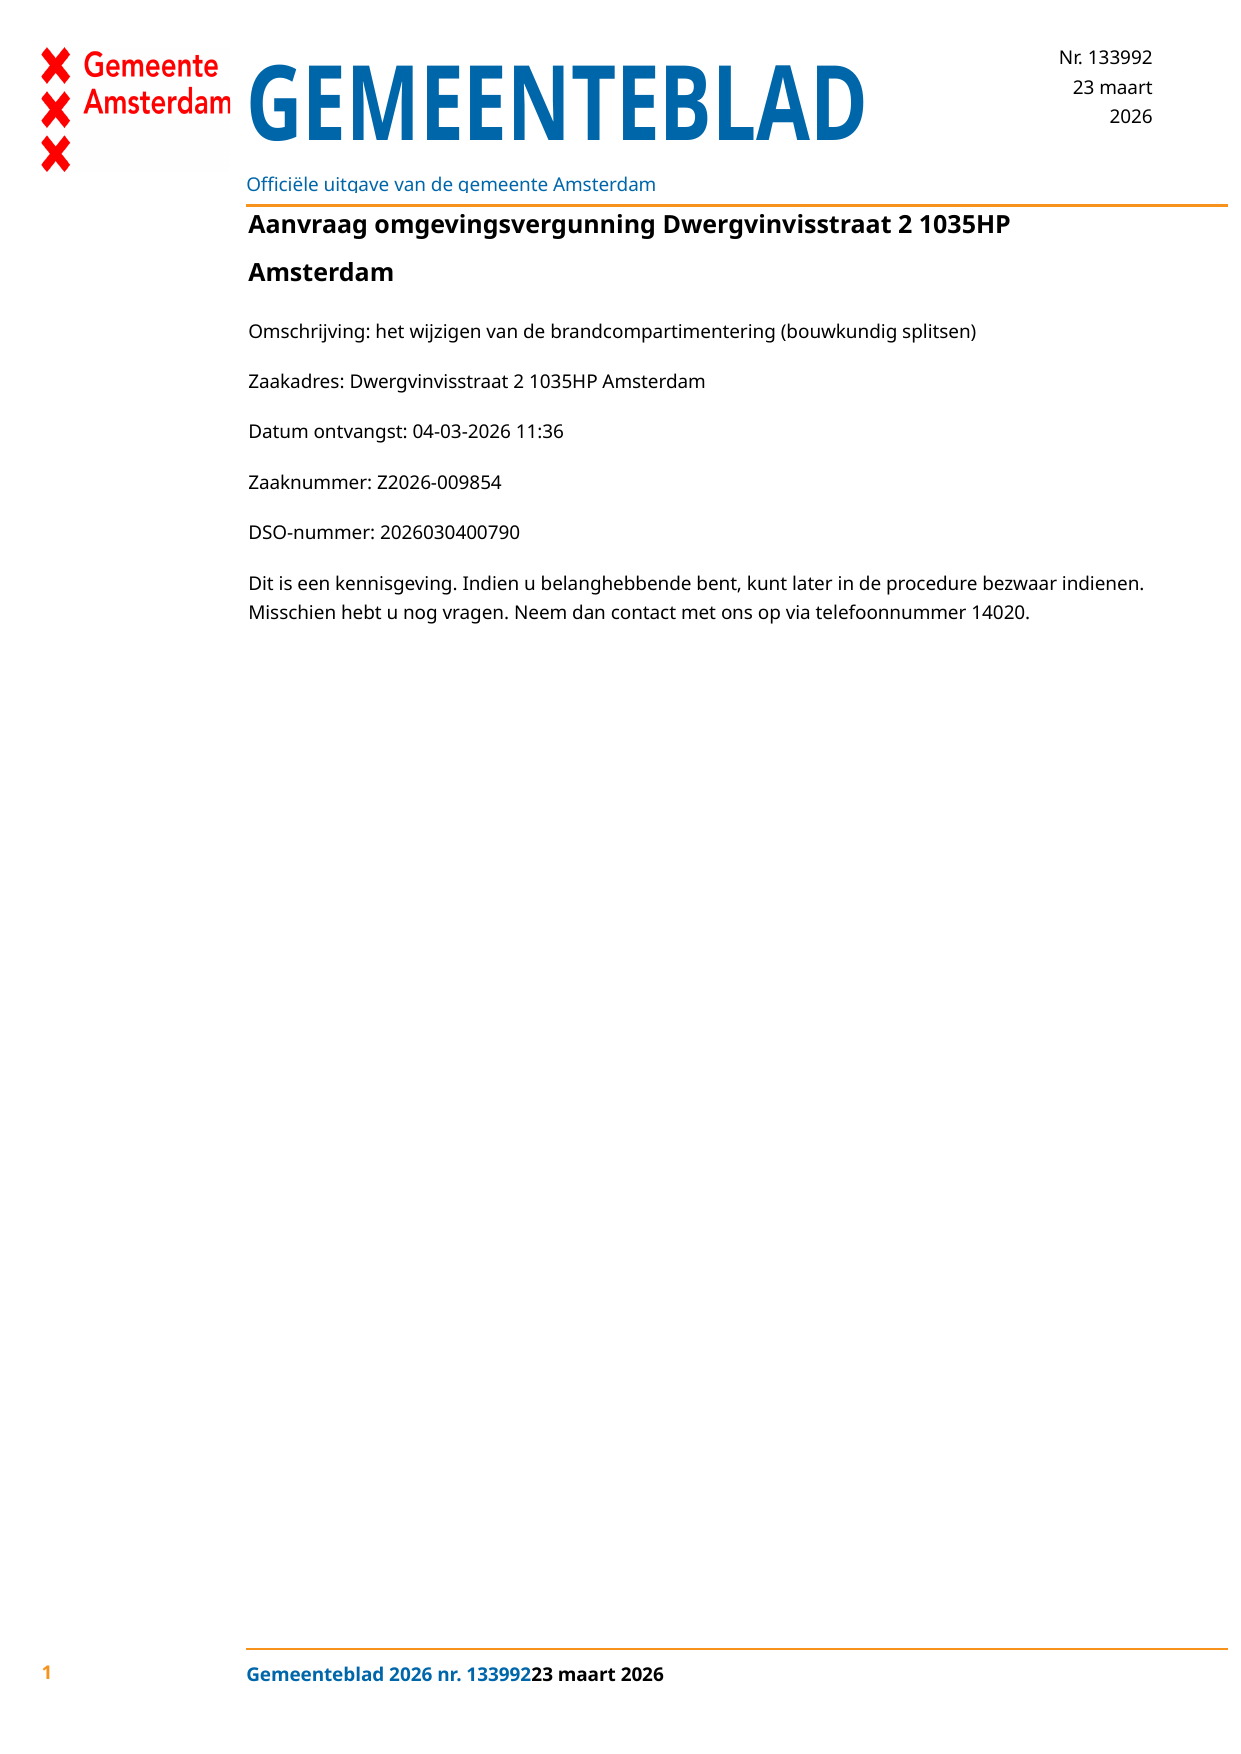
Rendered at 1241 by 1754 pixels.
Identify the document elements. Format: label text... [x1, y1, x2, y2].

text Omschrijving: het wijzigen van de brandcompartimentering (bouwkundig splitsen) [248, 318, 1152, 344]
picture [41, 47, 231, 172]
text Aanvraag omgevingsvergunning Dwergvinvisstraat 2 1035HP Amsterdam [248, 207, 1152, 288]
text Datum ontvangst: 04-03-2026 11:36 [248, 419, 1152, 444]
text Zaaknummer: Z2026-009854 [248, 469, 1152, 495]
text Dit is een kennisgeving. Indien u belanghebbende bent, kunt later in de procedure bezwaar indienen. Misschien hebt u nog vragen. Neem dan contact met ons op via telefoonnummer 14020. [248, 570, 1152, 625]
text Zaakadres: Dwergvinvisstraat 2 1035HP Amsterdam [248, 368, 1152, 394]
text DSO-nummer: 2026030400790 [248, 519, 1152, 545]
